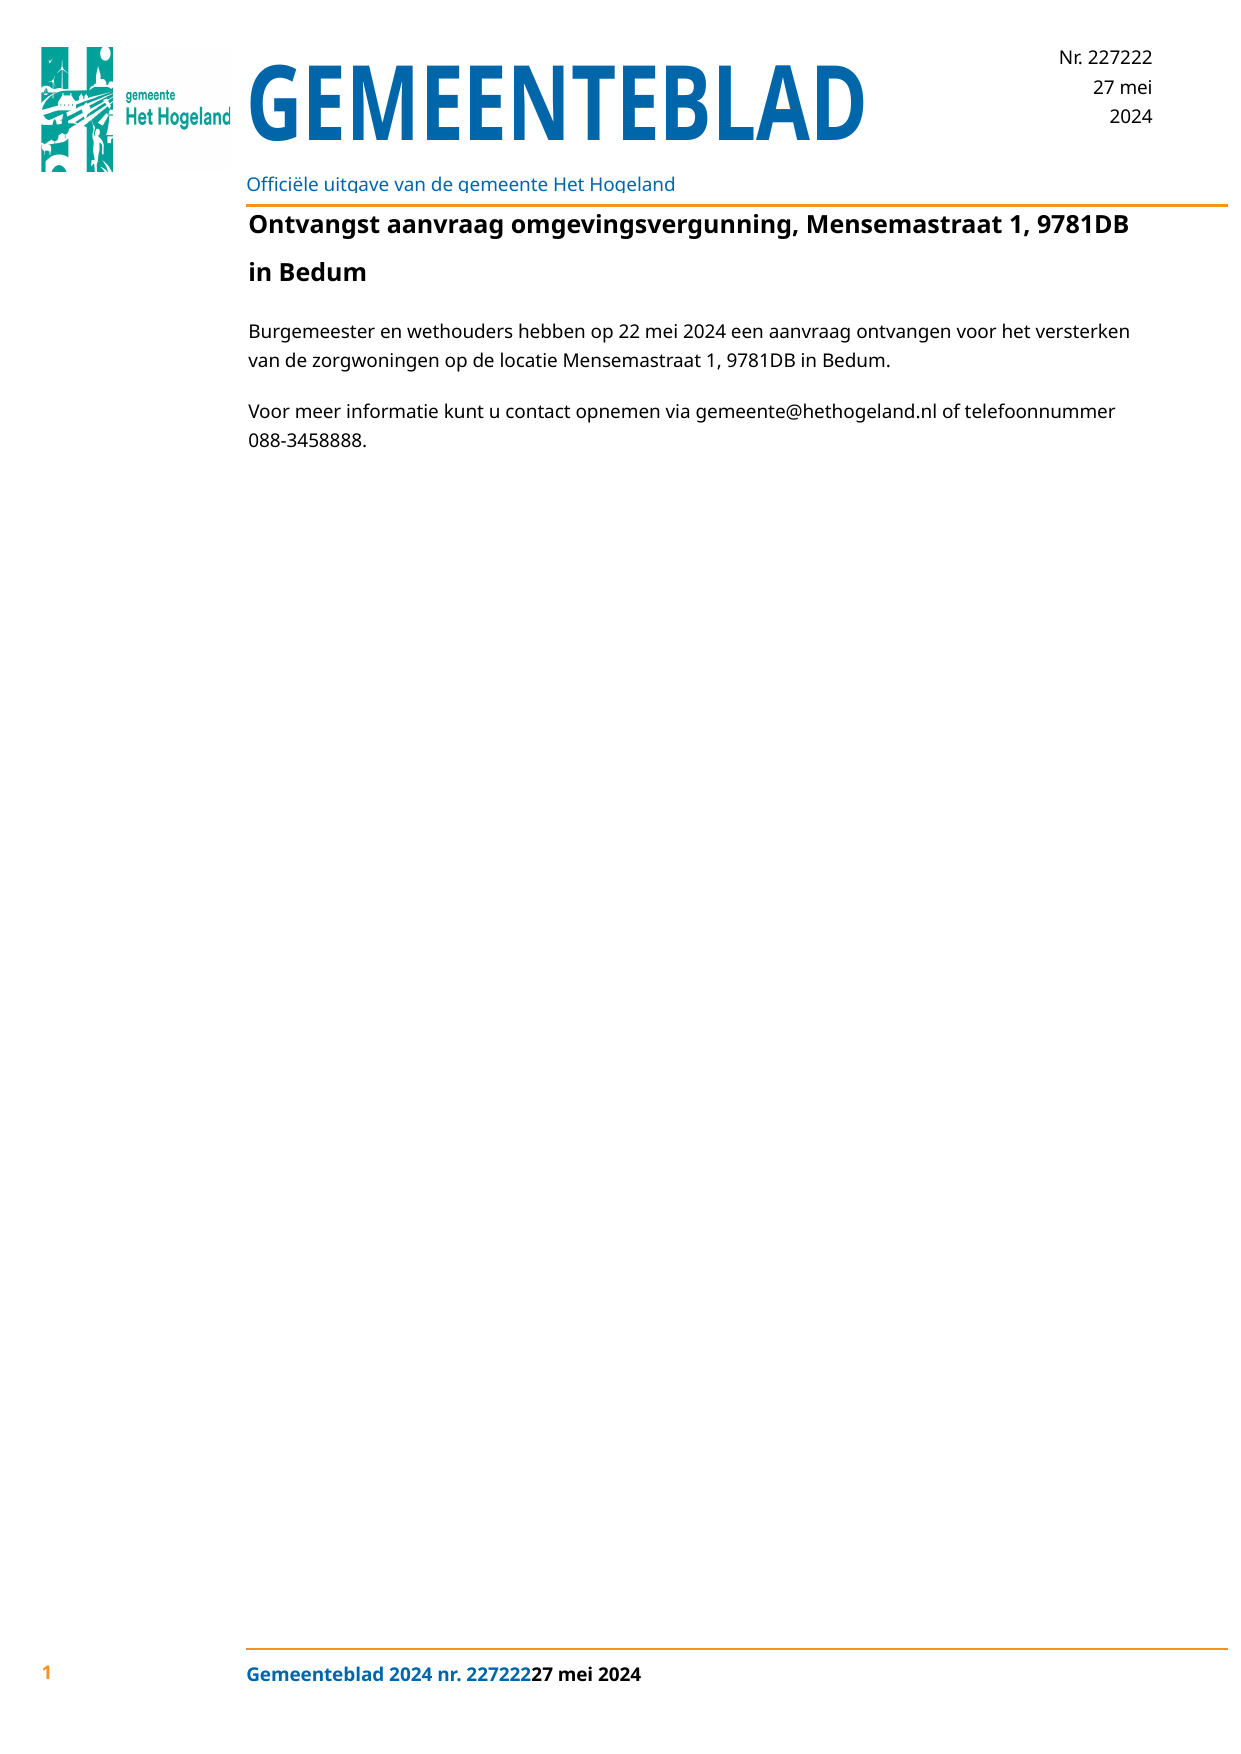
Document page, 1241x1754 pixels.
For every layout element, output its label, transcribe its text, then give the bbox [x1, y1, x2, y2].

text Ontvangst aanvraag omgevingsvergunning, Mensemastraat 1, 9781DB in Bedum [248, 207, 1152, 288]
picture [41, 47, 231, 172]
text Burgemeester en wethouders hebben op 22 mei 2024 een aanvraag ontvangen voor het versterken van de zorgwoningen op de locatie Mensemastraat 1, 9781DB in Bedum. [248, 318, 1152, 373]
text Voor meer informatie kunt u contact opnemen via gemeente@hethogeland.nl of telefoonnummer 088-3458888. [248, 398, 1152, 453]
